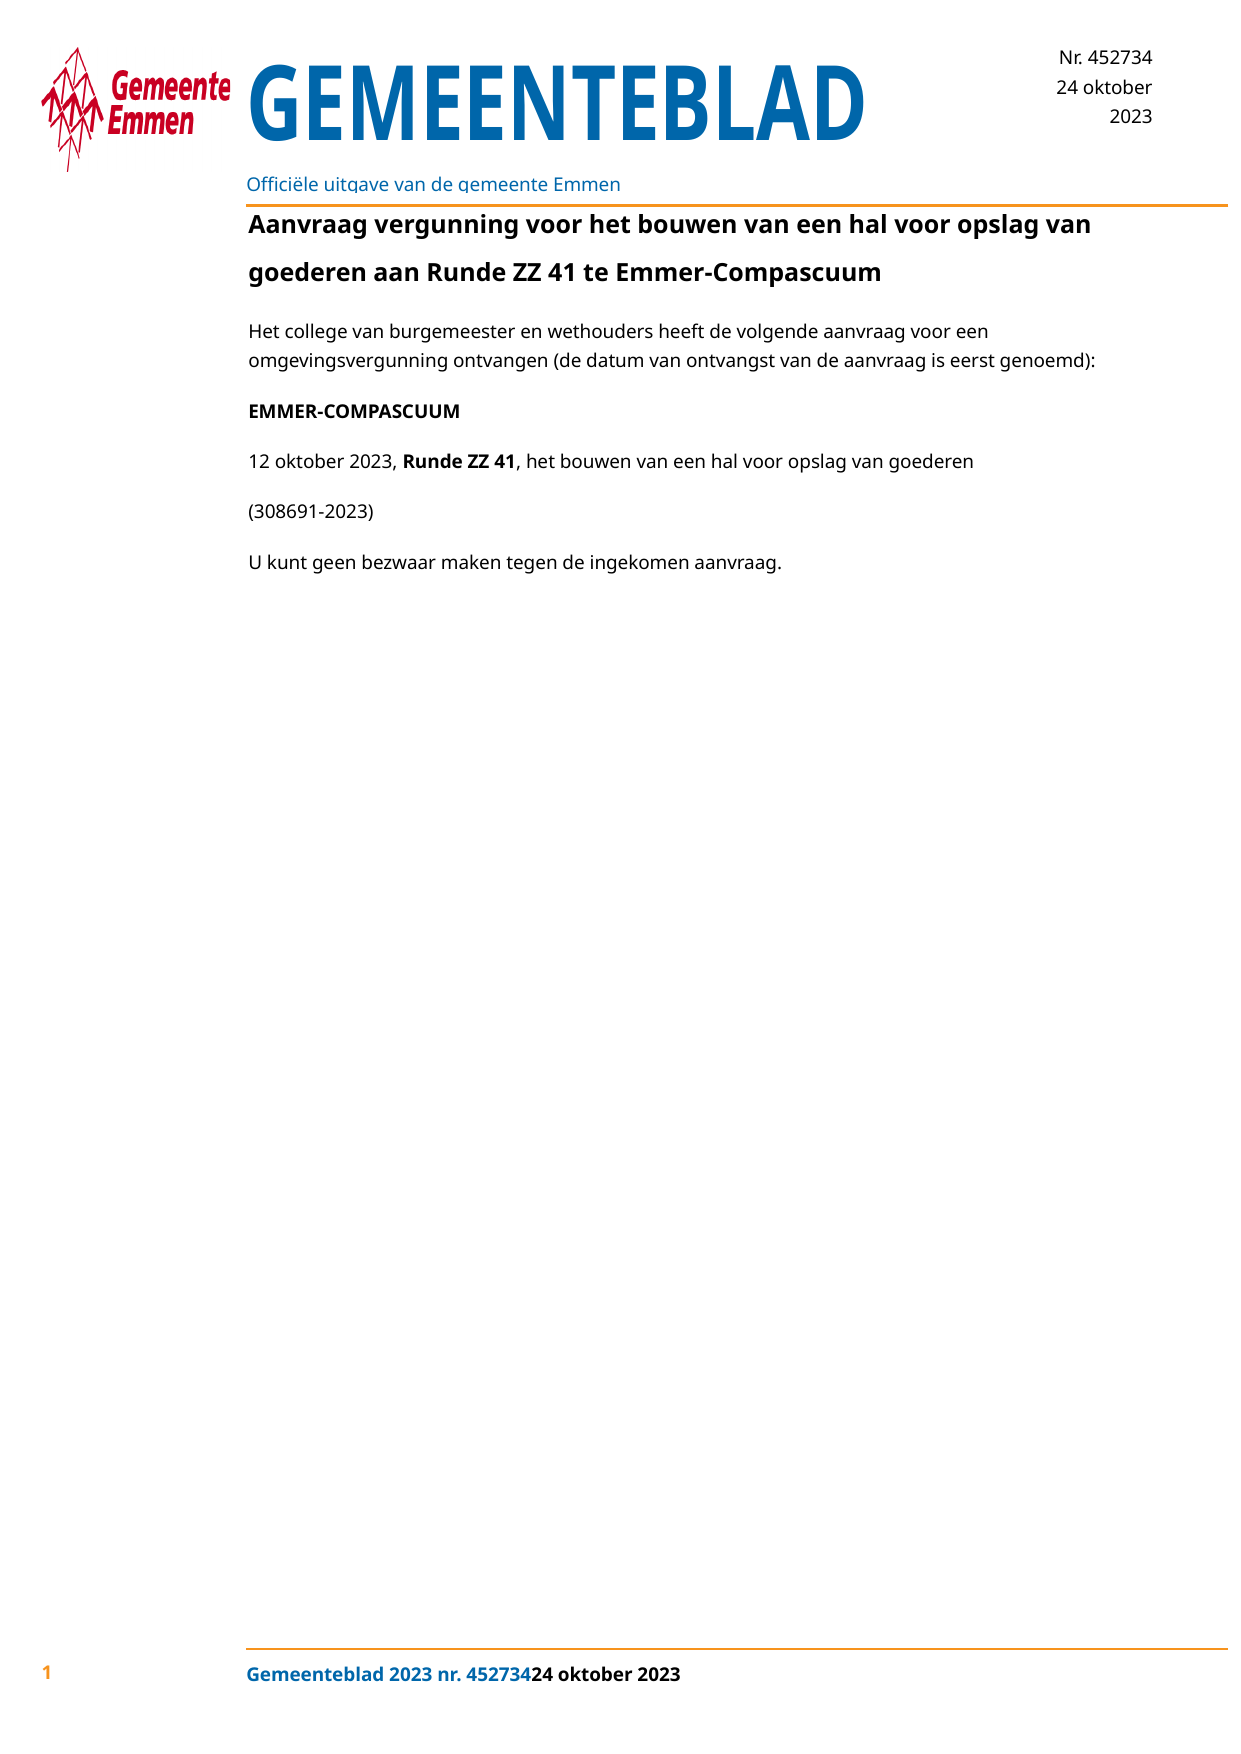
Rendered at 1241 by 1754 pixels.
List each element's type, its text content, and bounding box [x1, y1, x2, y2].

text (308691-2023) [248, 499, 1152, 524]
text Aanvraag vergunning voor het bouwen van een hal voor opslag van goederen aan Runde ZZ 41 te Emmer-Compascuum [248, 207, 1152, 288]
picture [41, 47, 231, 172]
text EMMER-COMPASCUUM [248, 398, 1152, 424]
text U kunt geen bezwaar maken tegen de ingekomen aanvraag. [248, 549, 1152, 575]
text 12 oktober 2023, Runde ZZ 41, het bouwen van een hal voor opslag van goederen [248, 448, 1152, 474]
text Het college van burgemeester en wethouders heeft de volgende aanvraag voor een omgevingsvergunning ontvangen (de datum van ontvangst van de aanvraag is eerst genoemd): [248, 318, 1152, 373]
